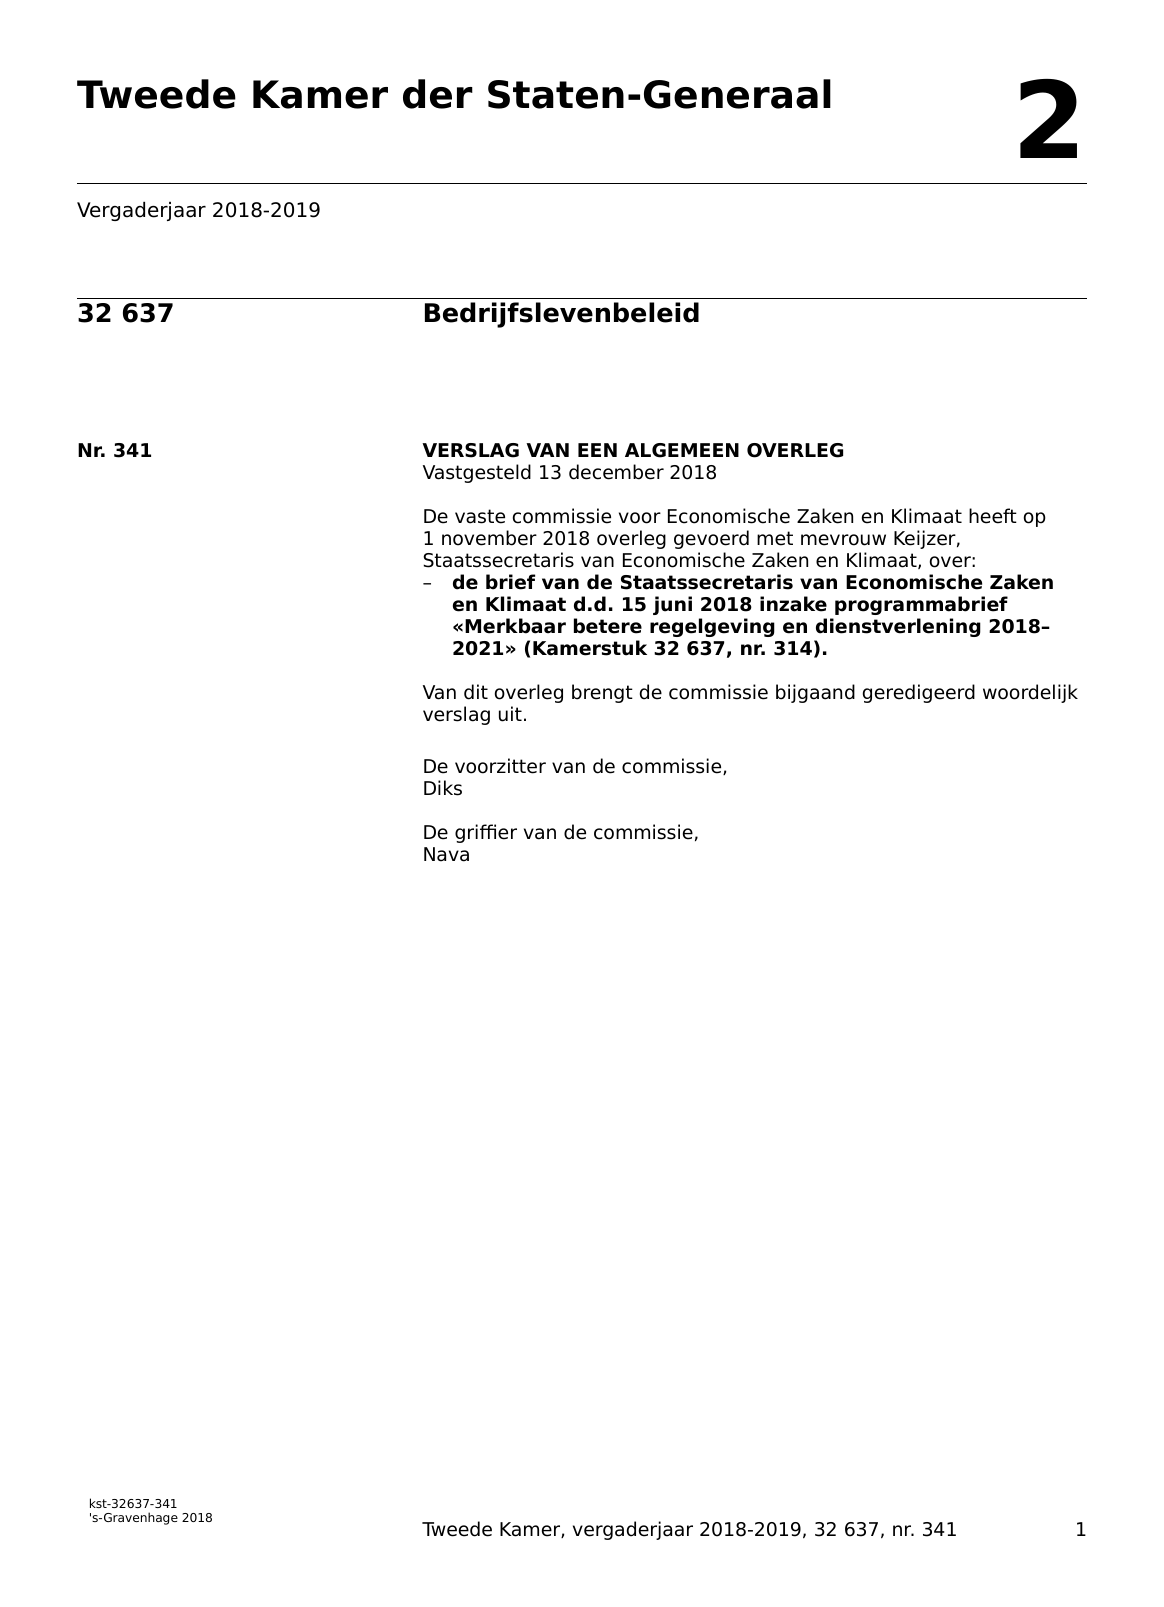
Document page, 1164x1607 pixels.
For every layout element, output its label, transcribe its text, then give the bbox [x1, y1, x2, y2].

table_cell Vergaderjaar 2018-2019 [77, 184, 1087, 298]
table_header Tweede Kamer der Staten-Generaal [77, 59, 886, 183]
text De griffier van de commissie, Nava [422, 822, 1087, 866]
text Vastgesteld 13 december 2018 [422, 462, 1087, 484]
subtitle 32 637 Bedrijfslevenbeleid [77, 299, 1087, 329]
subtitle Nr. 341 VERSLAG VAN EEN ALGEMEEN OVERLEG [77, 440, 1087, 462]
text De voorzitter van de commissie, Diks [422, 756, 1087, 800]
text 's-Gravenhage 2018 [88, 1511, 323, 1525]
text kst-32637-341 [88, 1497, 323, 1511]
text De vaste commissie voor Economische Zaken en Klimaat heeft op 1 november 2018 overleg gevoerd met mevrouw Keijzer, Staatssecretaris van Economische Zaken en Klimaat, over: [422, 506, 1087, 572]
table_header 2 [886, 59, 1087, 183]
text – de brief van de Staatssecretaris van Economische Zaken en Klimaat d.d. 15 juni 2018 inzake programmabrief «Merkbaar betere regelgeving en dienstverlening 2018–2021» (Kamerstuk 32 637, nr. 314). [422, 572, 1087, 660]
text Van dit overleg brengt de commissie bijgaand geredigeerd woordelijk verslag uit. [422, 682, 1087, 726]
